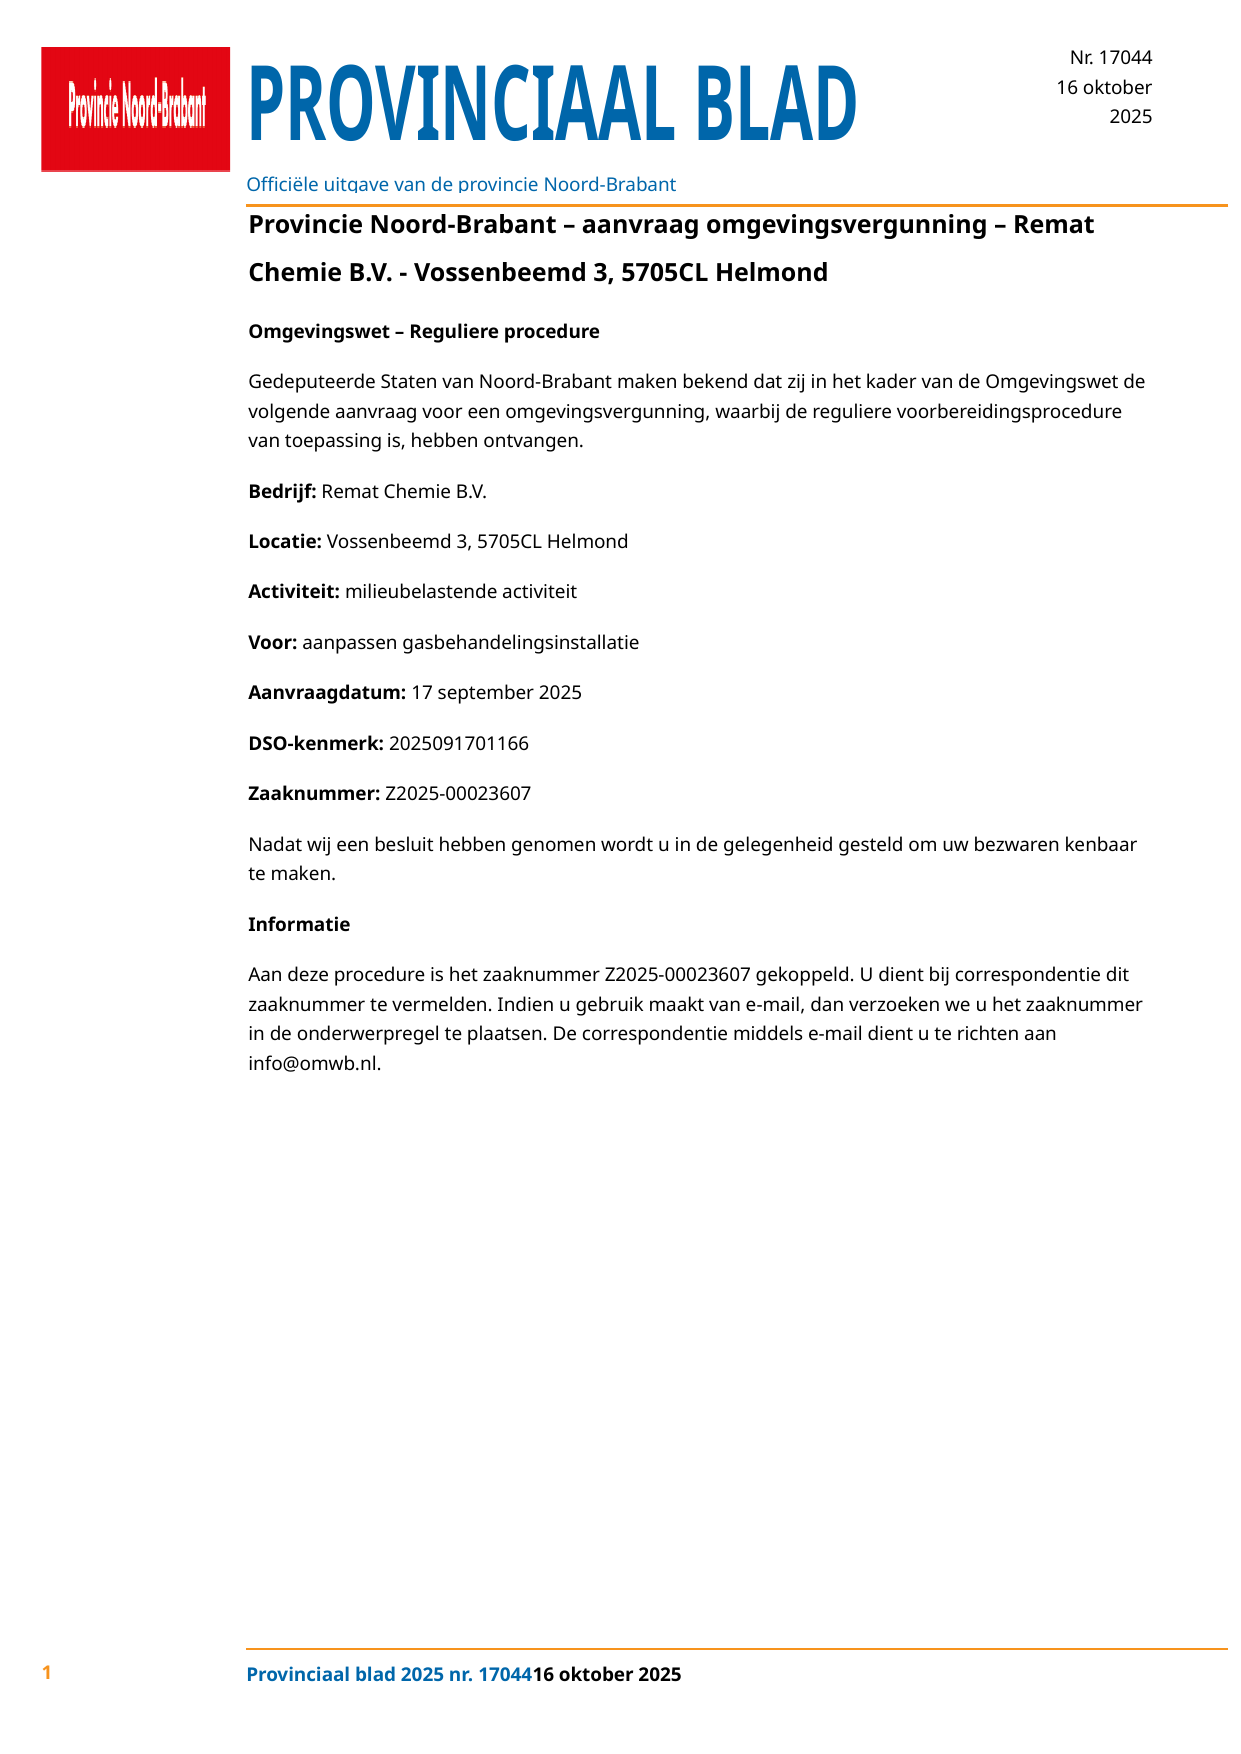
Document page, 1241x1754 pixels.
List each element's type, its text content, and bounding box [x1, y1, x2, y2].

text Zaaknummer: Z2025-00023607 [248, 780, 1152, 806]
text Activiteit: milieubelastende activiteit [248, 579, 1152, 604]
text Aanvraagdatum: 17 september 2025 [248, 679, 1152, 705]
text Provincie Noord-Brabant – aanvraag omgevingsvergunning – Remat Chemie B.V. - Vossenbeemd 3, 5705CL Helmond [248, 207, 1152, 288]
text Voor: aanpassen gasbehandelingsinstallatie [248, 629, 1152, 655]
text Locatie: Vossenbeemd 3, 5705CL Helmond [248, 528, 1152, 554]
text Informatie [248, 911, 1152, 937]
text Gedeputeerde Staten van Noord-Brabant maken bekend dat zij in het kader van de Omgevingswet de volgende aanvraag voor een omgevingsvergunning, waarbij de reguliere voorbereidingsprocedure van toepassing is, hebben ontvangen. [248, 368, 1152, 453]
text DSO-kenmerk: 2025091701166 [248, 730, 1152, 756]
text Omgevingswet – Reguliere procedure [248, 318, 1152, 344]
text Bedrijf: Remat Chemie B.V. [248, 478, 1152, 504]
text Nadat wij een besluit hebben genomen wordt u in de gelegenheid gesteld om uw bezwaren kenbaar te maken. [248, 831, 1152, 886]
picture [41, 47, 231, 172]
text Aan deze procedure is het zaaknummer Z2025-00023607 gekoppeld. U dient bij correspondentie dit zaaknummer te vermelden. Indien u gebruik maakt van e-mail, dan verzoeken we u het zaaknummer in de onderwerpregel te plaatsen. De correspondentie middels e-mail dient u te richten aan info@omwb.nl. [248, 961, 1152, 1076]
